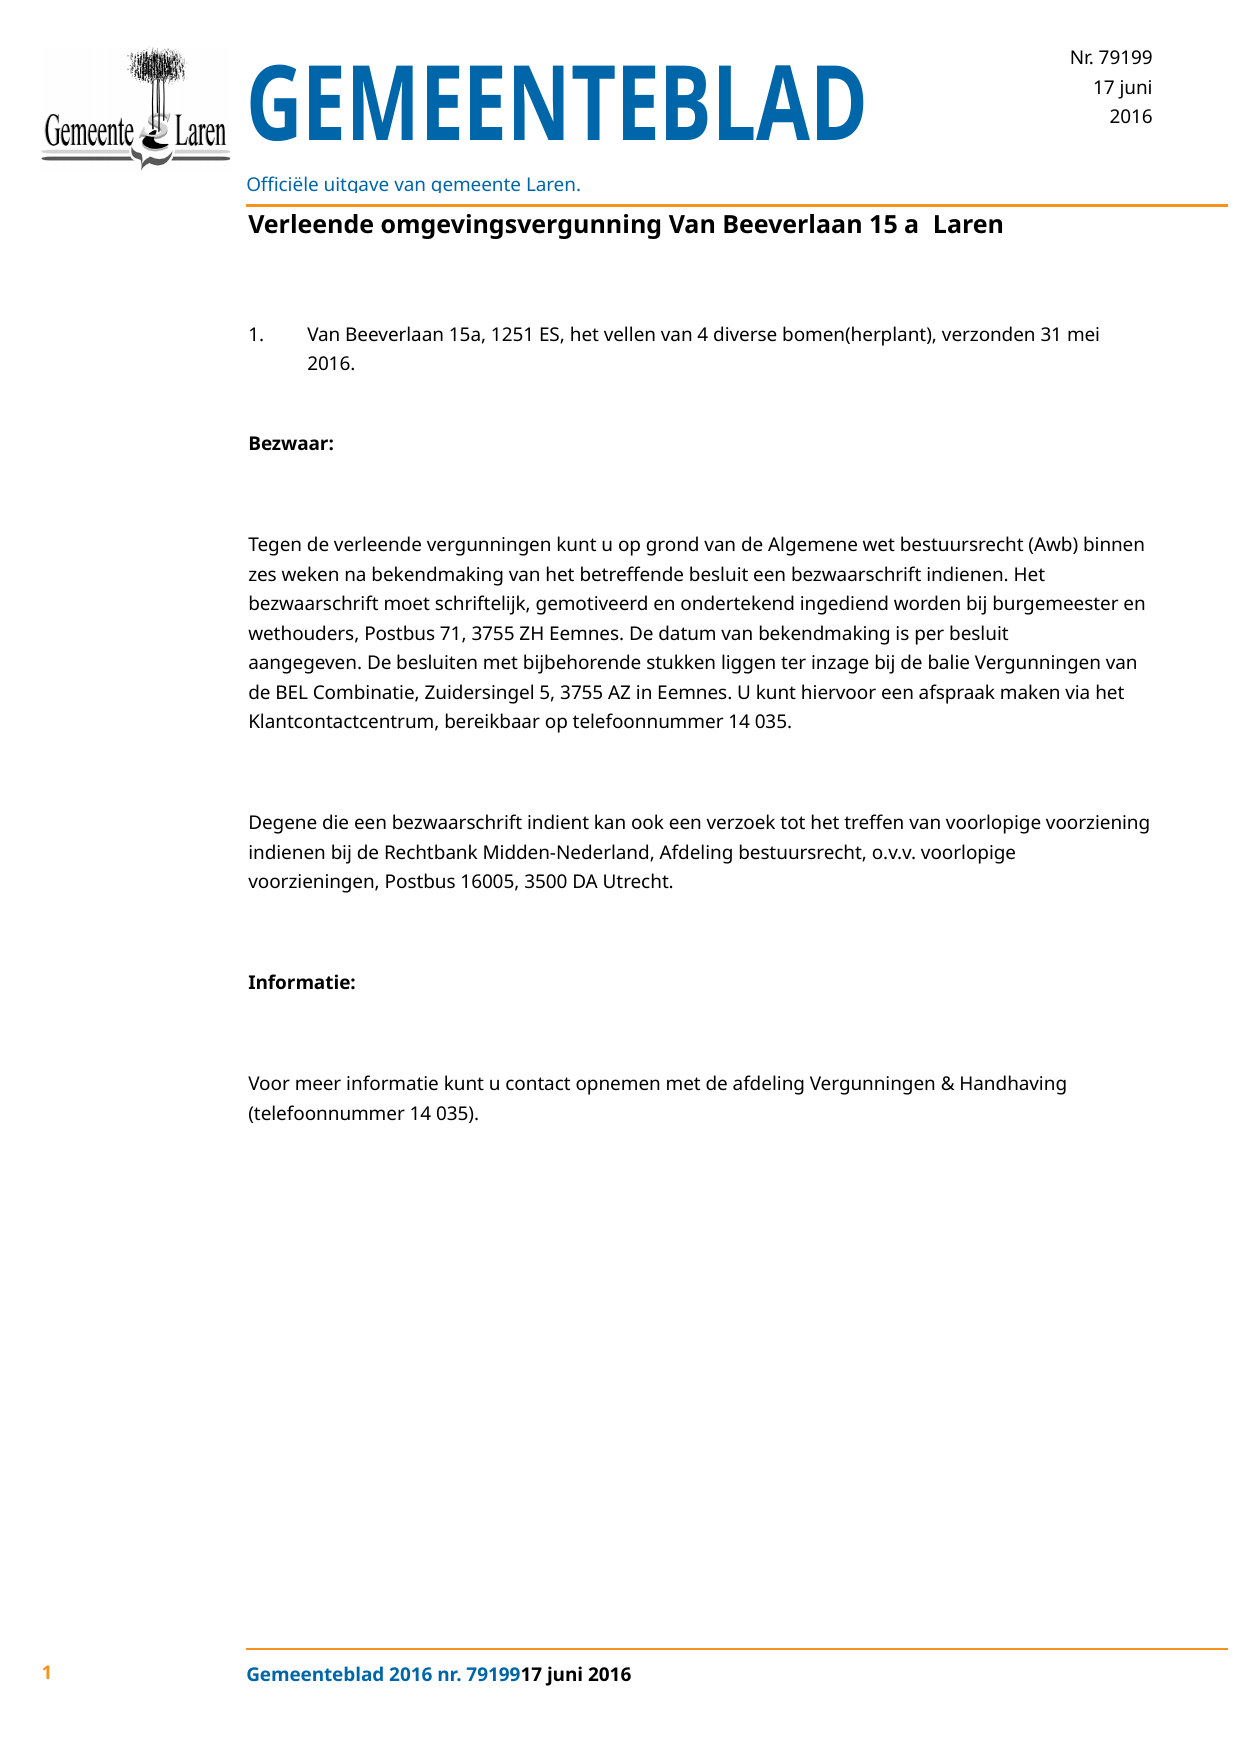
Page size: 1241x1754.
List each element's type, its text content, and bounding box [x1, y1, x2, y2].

picture [41, 47, 231, 172]
text Verleende omgevingsvergunning Van Beeverlaan 15 a Laren [248, 207, 1152, 241]
list Van Beeverlaan 15a, 1251 ES, het vellen van 4 diverse bomen(herplant), verzonden 31 mei 2016. [248, 321, 1152, 376]
text Bezwaar: [248, 430, 1152, 456]
text Voor meer informatie kunt u contact opnemen met de afdeling Vergunningen & Handhaving (telefoonnummer 14 035). [248, 1070, 1152, 1126]
text Degene die een bezwaarschrift indient kan ook een verzoek tot het treffen van voorlopige voorziening indienen bij de Rechtbank Midden-Nederland, Afdeling bestuursrecht, o.v.v. voorlopige voorzieningen, Postbus 16005, 3500 DA Utrecht. [248, 809, 1152, 894]
text Informatie: [248, 969, 1152, 995]
text Tegen de verleende vergunningen kunt u op grond van de Algemene wet bestuursrecht (Awb) binnen zes weken na bekendmaking van het betreffende besluit een bezwaarschrift indienen. Het bezwaarschrift moet schriftelijk, gemotiveerd en ondertekend ingediend worden bij burgemeester en wethouders, Postbus 71, 3755 ZH Eemnes. De datum van bekendmaking is per besluit aangegeven. De besluiten met bijbehorende stukken liggen ter inzage bij de balie Vergunningen van de BEL Combinatie, Zuidersingel 5, 3755 AZ in Eemnes. U kunt hiervoor een afspraak maken via het Klantcontactcentrum, bereikbaar op telefoonnummer 14 035. [248, 531, 1152, 734]
